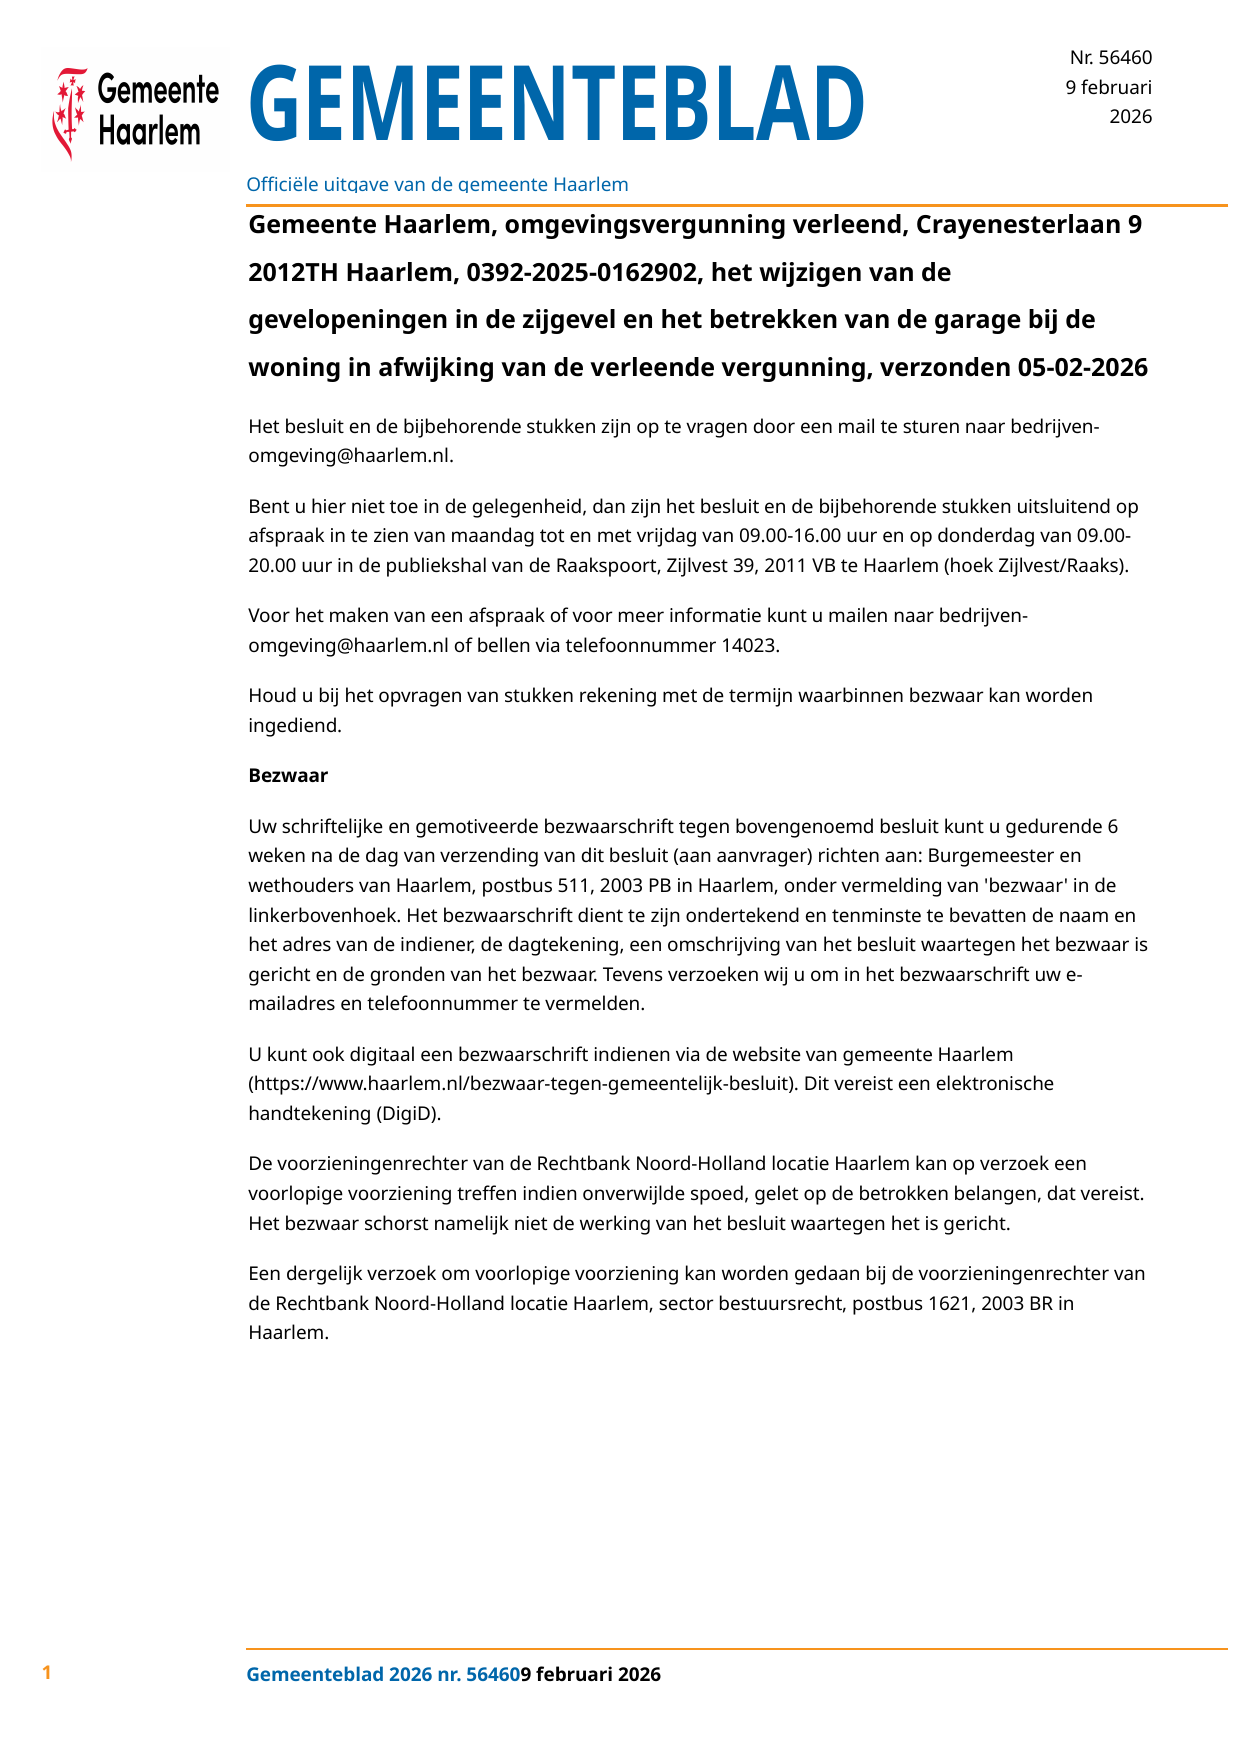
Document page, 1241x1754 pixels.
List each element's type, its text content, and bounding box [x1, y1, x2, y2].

text Voor het maken van een afspraak of voor meer informatie kunt u mailen naar bedrijven-omgeving@haarlem.nl of bellen via telefoonnummer 14023. [248, 603, 1152, 658]
text Houd u bij het opvragen van stukken rekening met de termijn waarbinnen bezwaar kan worden ingediend. [248, 683, 1152, 738]
text Gemeente Haarlem, omgevingsvergunning verleend, Crayenesterlaan 9 2012TH Haarlem, 0392-2025-0162902, het wijzigen van de gevelopeningen in de zijgevel en het betrekken van de garage bij de woning in afwijking van de verleende vergunning, verzonden 05-02-2026 [248, 207, 1152, 384]
text Bezwaar [248, 763, 1152, 788]
text Uw schriftelijke en gemotiveerde bezwaarschrift tegen bovengenoemd besluit kunt u gedurende 6 weken na de dag van verzending van dit besluit (aan aanvrager) richten aan: Burgemeester en wethouders van Haarlem, postbus 511, 2003 PB in Haarlem, onder vermelding van 'bezwaar' in de linkerbovenhoek. Het bezwaarschrift dient te zijn ondertekend en tenminste te bevatten de naam en het adres van de indiener, de dagtekening, een omschrijving van het besluit waartegen het bezwaar is gericht en de gronden van het bezwaar. Tevens verzoeken wij u om in het bezwaarschrift uw e-mailadres en telefoonnummer te vermelden. [248, 813, 1152, 1016]
picture [41, 47, 231, 172]
text De voorzieningenrechter van de Rechtbank Noord-Holland locatie Haarlem kan op verzoek een voorlopige voorziening treffen indien onverwijlde spoed, gelet op de betrokken belangen, dat vereist. Het bezwaar schorst namelijk niet de werking van het besluit waartegen het is gericht. [248, 1151, 1152, 1236]
text Een dergelijk verzoek om voorlopige voorziening kan worden gedaan bij de voorzieningenrechter van de Rechtbank Noord-Holland locatie Haarlem, sector bestuursrecht, postbus 1621, 2003 BR in Haarlem. [248, 1260, 1152, 1345]
text Het besluit en de bijbehorende stukken zijn op te vragen door een mail te sturen naar bedrijven-omgeving@haarlem.nl. [248, 413, 1152, 468]
text U kunt ook digitaal een bezwaarschrift indienen via de website van gemeente Haarlem (https://www.haarlem.nl/bezwaar-tegen-gemeentelijk-besluit). Dit vereist een elektronische handtekening (DigiD). [248, 1041, 1152, 1126]
text Bent u hier niet toe in de gelegenheid, dan zijn het besluit en de bijbehorende stukken uitsluitend op afspraak in te zien van maandag tot en met vrijdag van 09.00-16.00 uur en op donderdag van 09.00-20.00 uur in de publiekshal van de Raakspoort, Zijlvest 39, 2011 VB te Haarlem (hoek Zijlvest/Raaks). [248, 493, 1152, 578]
